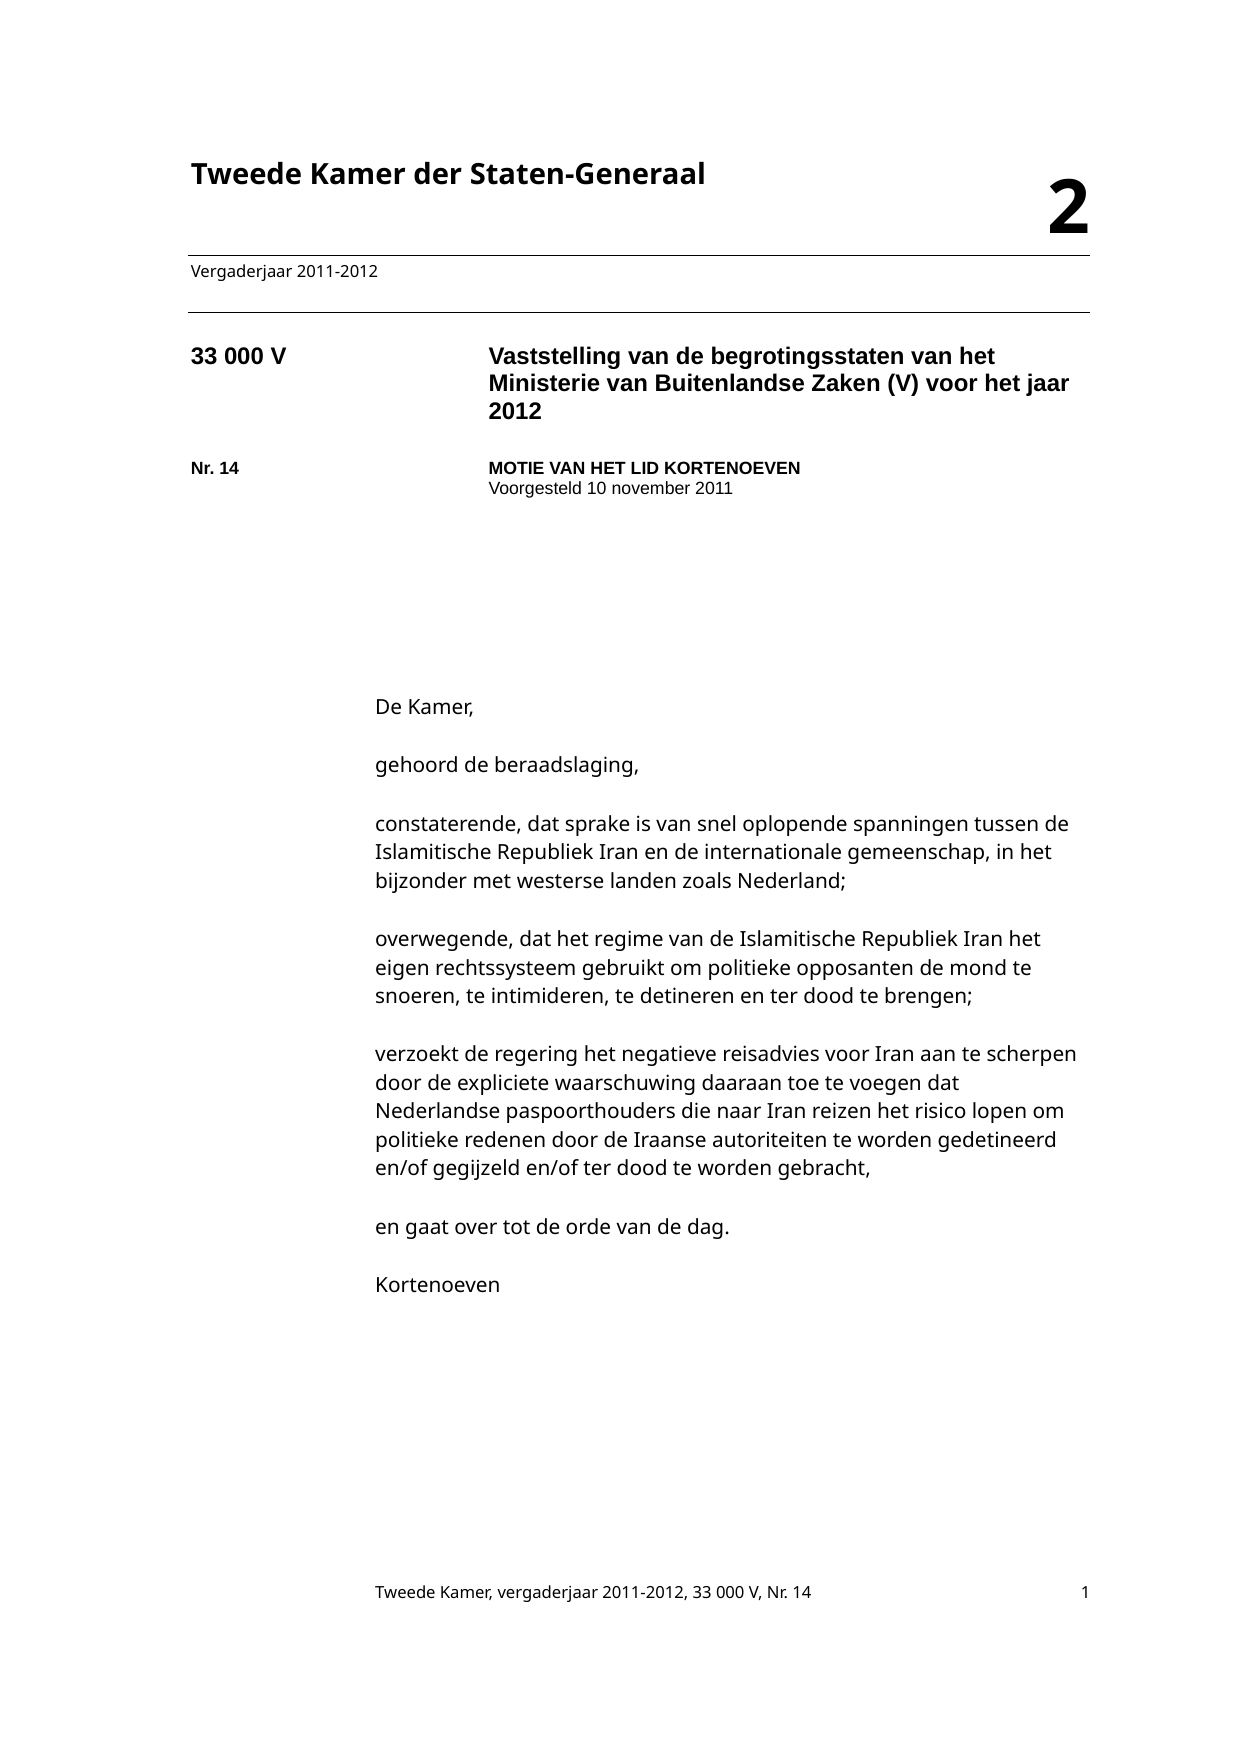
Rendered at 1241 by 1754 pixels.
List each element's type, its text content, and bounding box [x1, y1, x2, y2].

table_cell Vergaderjaar 2011-2012 [188, 256, 485, 312]
text en gaat over tot de orde van de dag. [375, 1212, 1090, 1240]
text constaterende, dat sprake is van snel oplopende spanningen tussen de Islamitische Republiek Iran en de internationale gemeenschap, in het bijzonder met westerse landen zoals Nederland; [375, 809, 1090, 894]
text De Kamer, [375, 692, 1090, 721]
table_cell [485, 256, 1090, 312]
table_cell [485, 313, 1090, 339]
table_cell MOTIE VAN HET LID KORTENOEVEN Voorgesteld 10 november 2011 [485, 455, 1090, 573]
text overwegende, dat het regime van de Islamitische Republiek Iran het eigen rechtssysteem gebruikt om politieke opposanten de mond te snoeren, te intimideren, te detineren en ter dood te brengen; [375, 924, 1090, 1009]
text Kortenoeven [375, 1270, 1090, 1299]
table_header Tweede Kamer der Staten-Generaal [188, 150, 909, 255]
text gehoord de beraadslaging, [375, 751, 1090, 779]
table_header 2 [910, 150, 1090, 255]
text verzoekt de regering het negatieve reisadvies voor Iran aan te scherpen door de expliciete waarschuwing daaraan toe te voegen dat Nederlandse paspoorthouders die naar Iran reizen het risico lopen om politieke redenen door de Iraanse autoriteiten te worden gedetineerd en/of gegijzeld en/of ter dood te worden gebracht, [375, 1039, 1090, 1182]
table_cell Vaststelling van de begrotingsstaten van het Ministerie van Buitenlandse Zaken (V) voor het jaar 2012 [485, 339, 1090, 454]
table_cell [188, 313, 485, 339]
table_cell Nr. 14 [188, 455, 485, 573]
table_cell 33 000 V [188, 339, 485, 454]
